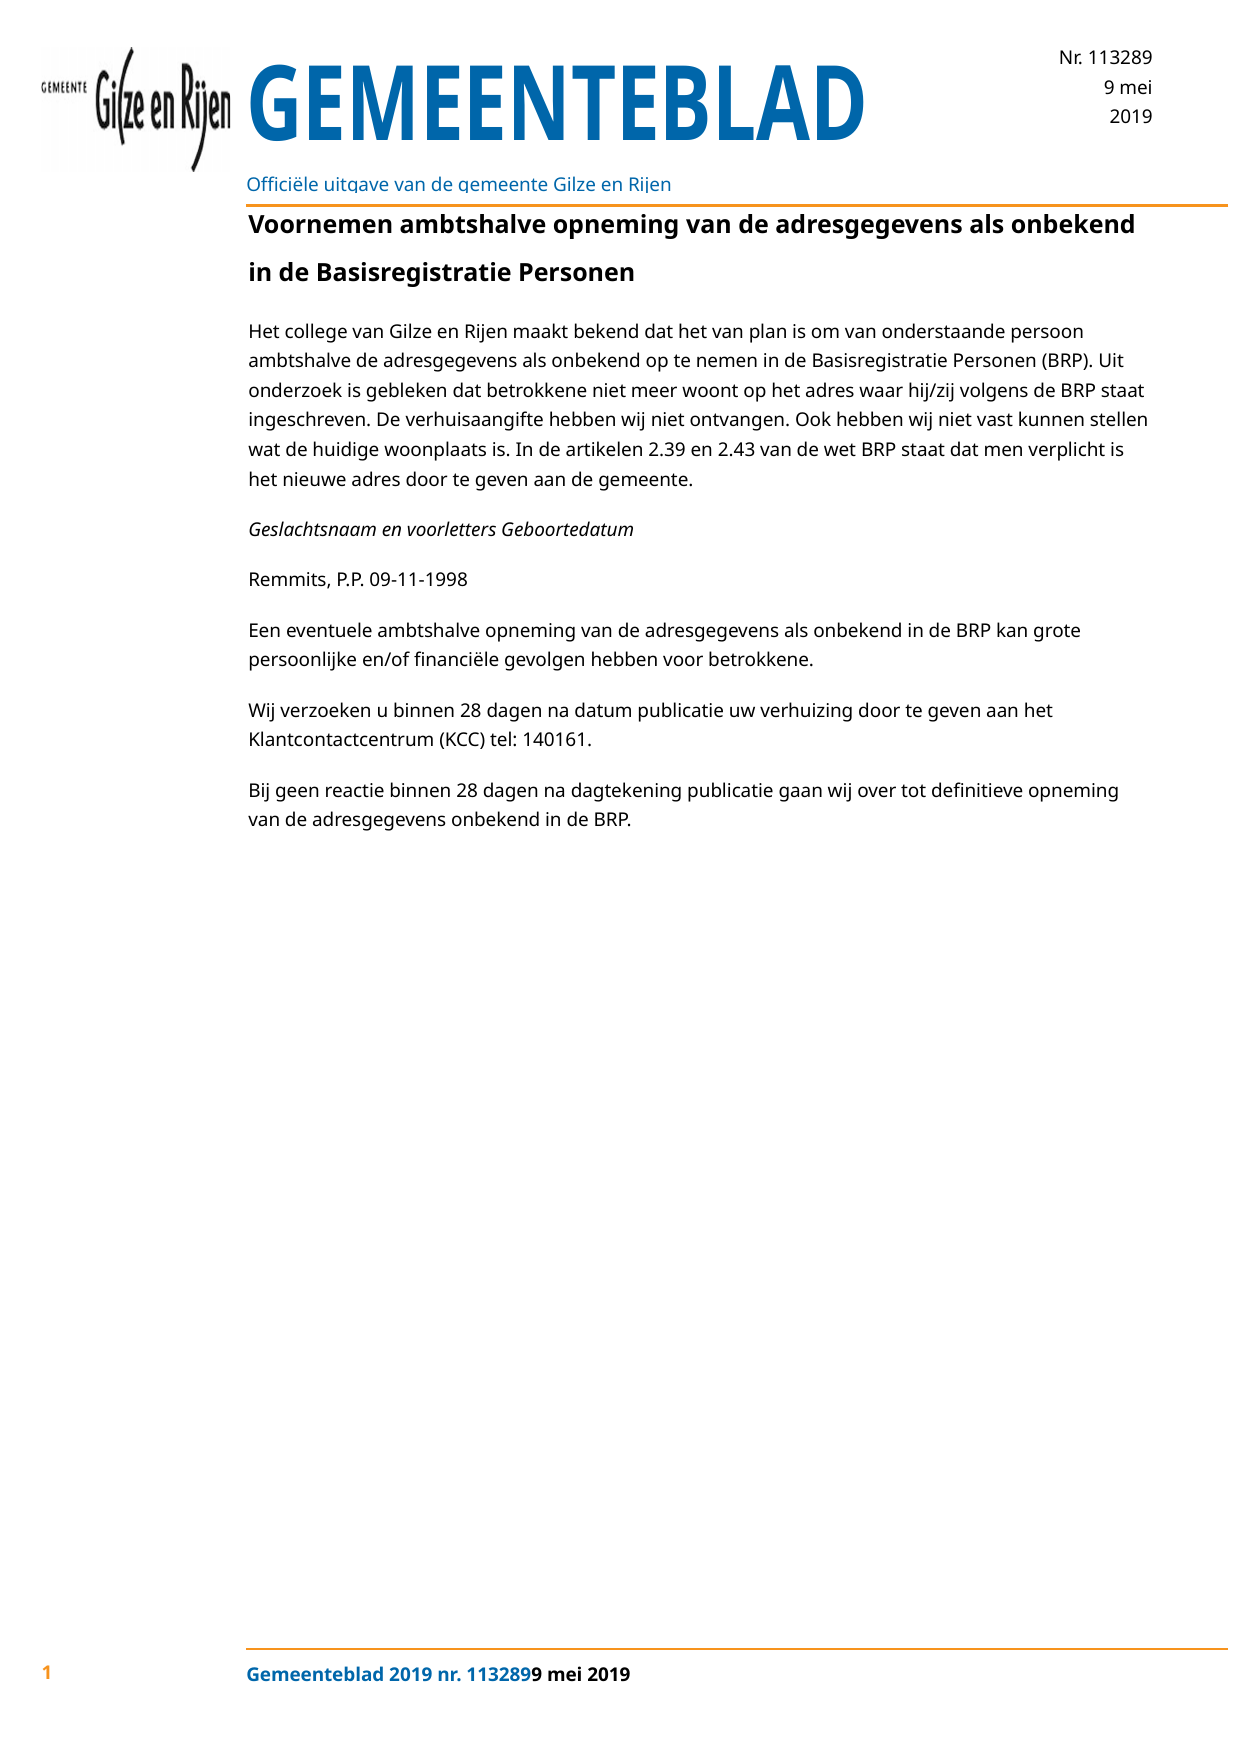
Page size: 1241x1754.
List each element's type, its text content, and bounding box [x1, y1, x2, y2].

text Geslachtsnaam en voorletters Geboortedatum [248, 516, 1152, 542]
text Het college van Gilze en Rijen maakt bekend dat het van plan is om van onderstaande persoon ambtshalve de adresgegevens als onbekend op te nemen in de Basisregistratie Personen (BRP). Uit onderzoek is gebleken dat betrokkene niet meer woont op het adres waar hij/zij volgens de BRP staat ingeschreven. De verhuisaangifte hebben wij niet ontvangen. Ook hebben wij niet vast kunnen stellen wat de huidige woonplaats is. In de artikelen 2.39 en 2.43 van de wet BRP staat dat men verplicht is het nieuwe adres door te geven aan de gemeente. [248, 318, 1152, 492]
text Bij geen reactie binnen 28 dagen na dagtekening publicatie gaan wij over tot definitieve opneming van de adresgegevens onbekend in de BRP. [248, 777, 1152, 832]
text Voornemen ambtshalve opneming van de adresgegevens als onbekend in de Basisregistratie Personen [248, 207, 1152, 288]
picture [41, 47, 231, 172]
text Een eventuele ambtshalve opneming van de adresgegevens als onbekend in de BRP kan grote persoonlijke en/of financiële gevolgen hebben voor betrokkene. [248, 617, 1152, 672]
text Remmits, P.P. 09-11-1998 [248, 567, 1152, 592]
text Wij verzoeken u binnen 28 dagen na datum publicatie uw verhuizing door te geven aan het Klantcontactcentrum (KCC) tel: 140161. [248, 697, 1152, 752]
